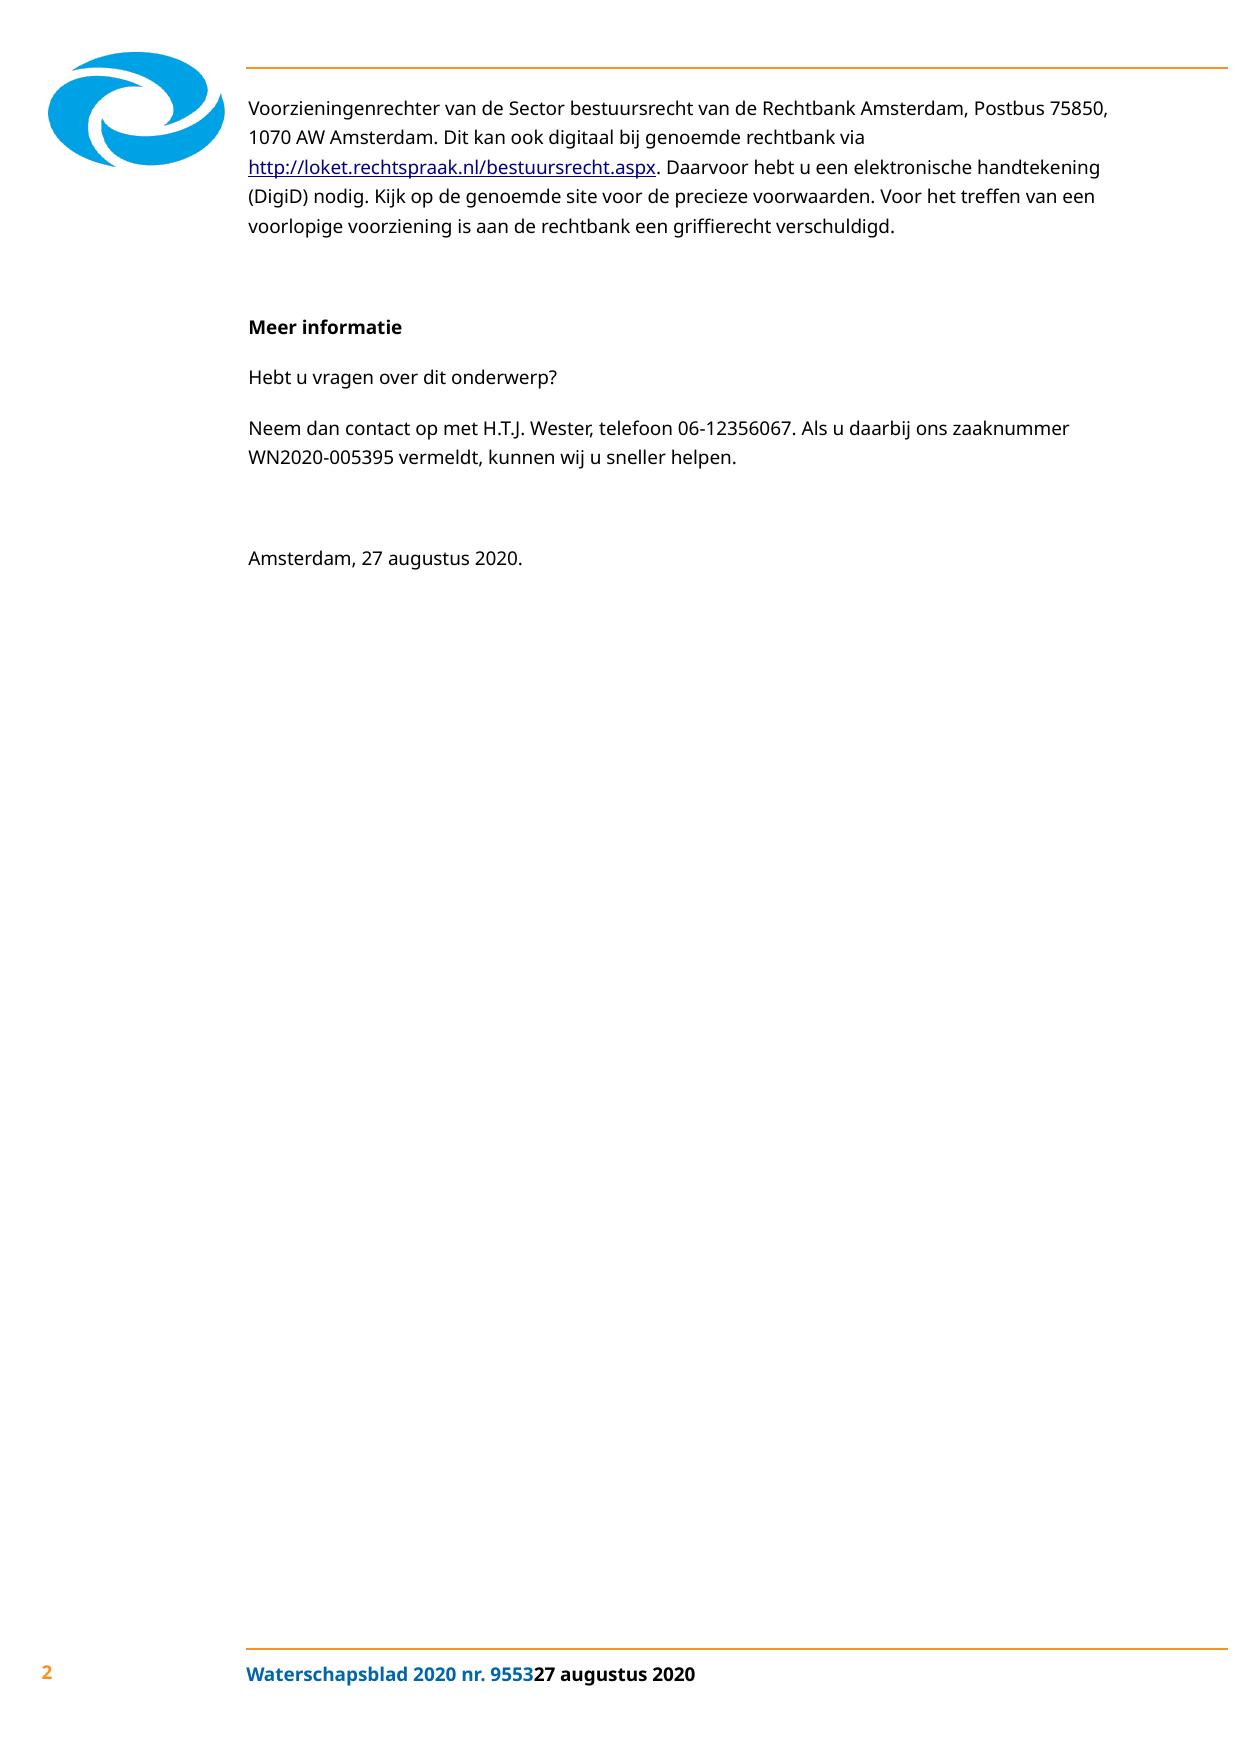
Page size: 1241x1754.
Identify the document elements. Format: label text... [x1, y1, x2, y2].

text Meer informatie [248, 314, 1152, 340]
text Voorzieningenrechter van de Sector bestuursrecht van de Rechtbank Amsterdam, Postbus 75850, 1070 AW Amsterdam. Dit kan ook digitaal bij genoemde rechtbank via http://loket.rechtspraak.nl/bestuursrecht.aspx. Daarvoor hebt u een elektronische handtekening (DigiD) nodig. Kijk op de genoemde site voor de precieze voorwaarden. Voor het treffen van een voorlopige voorziening is aan de rechtbank een griffierecht verschuldigd. [248, 95, 1152, 239]
text Neem dan contact op met H.T.J. Wester, telefoon 06-12356067. Als u daarbij ons zaaknummer WN2020-005395 vermeldt, kunnen wij u sneller helpen. [248, 415, 1152, 470]
text Hebt u vragen over dit onderwerp? [248, 364, 1152, 390]
text Amsterdam, 27 augustus 2020. [248, 545, 1152, 571]
picture [41, 47, 231, 172]
